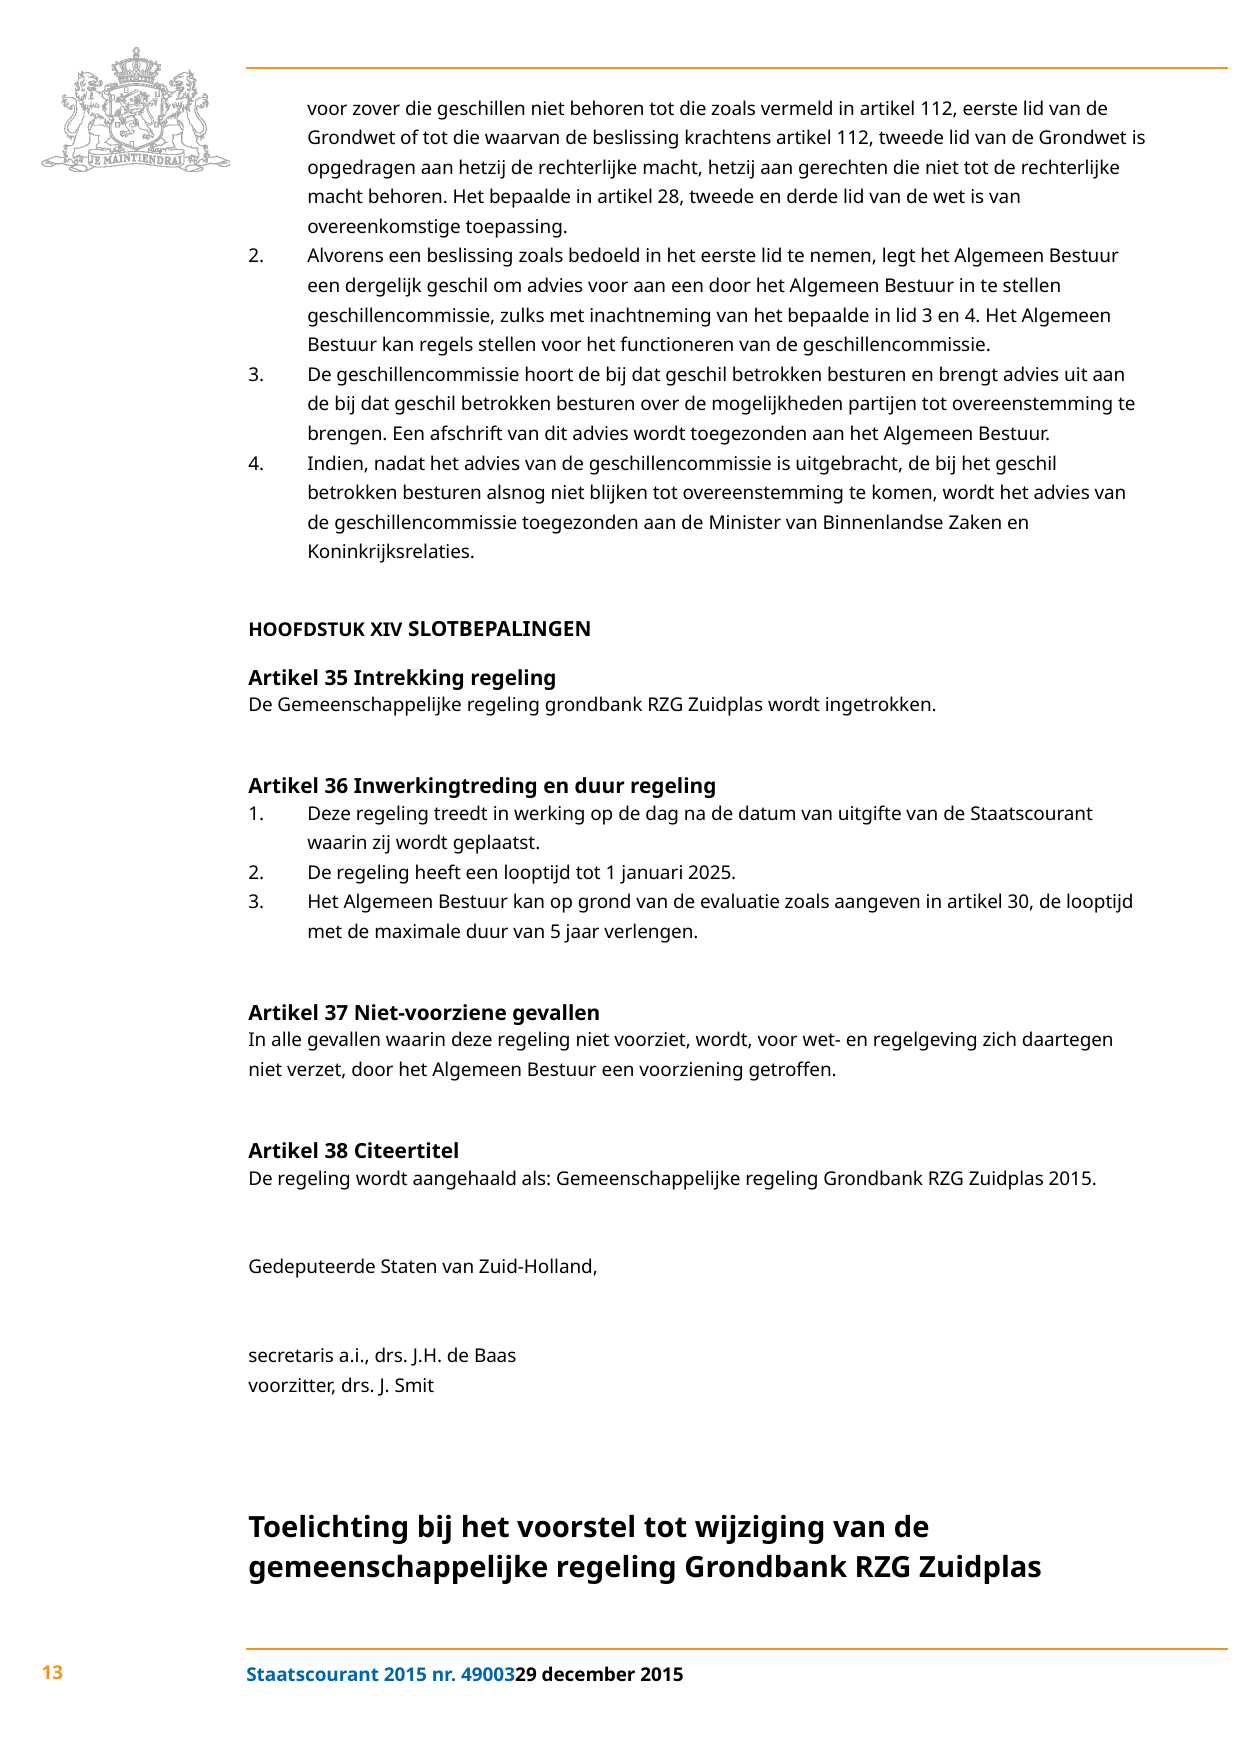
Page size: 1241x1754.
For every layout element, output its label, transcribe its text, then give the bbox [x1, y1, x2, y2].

text secretaris a.i., drs. J.H. de Baas [248, 1342, 1152, 1368]
text In alle gevallen waarin deze regeling niet voorziet, wordt, voor wet- en regelgeving zich daartegen niet verzet, door het Algemeen Bestuur een voorziening getroffen. [248, 1027, 1152, 1082]
text De regeling wordt aangehaald als: Gemeenschappelijke regeling Grondbank RZG Zuidplas 2015. [248, 1165, 1152, 1190]
text Artikel 35 Intrekking regeling [248, 663, 1152, 691]
text voorzitter, drs. J. Smit [248, 1372, 1152, 1397]
list Indien, nadat het advies van de geschillencommissie is uitgebracht, de bij het geschil betrokken besturen alsnog niet blijken tot overeenstemming te komen, wordt het advies van de geschillencommissie toegezonden aan de Minister van Binnenlandse Zaken en Koninkrijksrelaties. [248, 450, 1152, 564]
text Artikel 36 Inwerkingtreding en duur regeling [248, 771, 1152, 800]
text Artikel 37 Niet-voorziene gevallen [248, 998, 1152, 1027]
list Het Algemeen Bestuur kan op grond van de evaluatie zoals aangeven in artikel 30, de looptijd met de maximale duur van 5 jaar verlengen. [248, 889, 1152, 944]
list Alvorens een beslissing zoals bedoeld in het eerste lid te nemen, legt het Algemeen Bestuur een dergelijk geschil om advies voor aan een door het Algemeen Bestuur in te stellen geschillencommissie, zulks met inachtneming van het bepaalde in lid 3 en 4. Het Algemeen Bestuur kan regels stellen voor het functioneren van de geschillencommissie. [248, 243, 1152, 357]
text De Gemeenschappelijke regeling grondbank RZG Zuidplas wordt ingetrokken. [248, 691, 1152, 717]
text Toelichting bij het voorstel tot wijziging van de gemeenschappelijke regeling Grondbank RZG Zuidplas [248, 1506, 1152, 1586]
text Artikel 38 Citeertitel [248, 1136, 1152, 1165]
text Gedeputeerde Staten van Zuid-Holland, [248, 1253, 1152, 1279]
list De geschillencommissie hoort de bij dat geschil betrokken besturen en brengt advies uit aan de bij dat geschil betrokken besturen over de mogelijkheden partijen tot overeenstemming te brengen. Een afschrift van dit advies wordt toegezonden aan het Algemeen Bestuur. [248, 361, 1152, 446]
list Deze regeling treedt in werking op de dag na de datum van uitgifte van de Staatscourant waarin zij wordt geplaatst. [248, 800, 1152, 855]
text HOOFDSTUK XIV SLOTBEPALINGEN [248, 614, 1152, 642]
picture [41, 47, 231, 172]
list voor zover die geschillen niet behoren tot die zoals vermeld in artikel 112, eerste lid van de Grondwet of tot die waarvan de beslissing krachtens artikel 112, tweede lid van de Grondwet is opgedragen aan hetzij de rechterlijke macht, hetzij aan gerechten die niet tot de rechterlijke macht behoren. Het bepaalde in artikel 28, tweede en derde lid van de wet is van overeenkomstige toepassing. [248, 95, 1152, 239]
list De regeling heeft een looptijd tot 1 januari 2025. [248, 859, 1152, 885]
